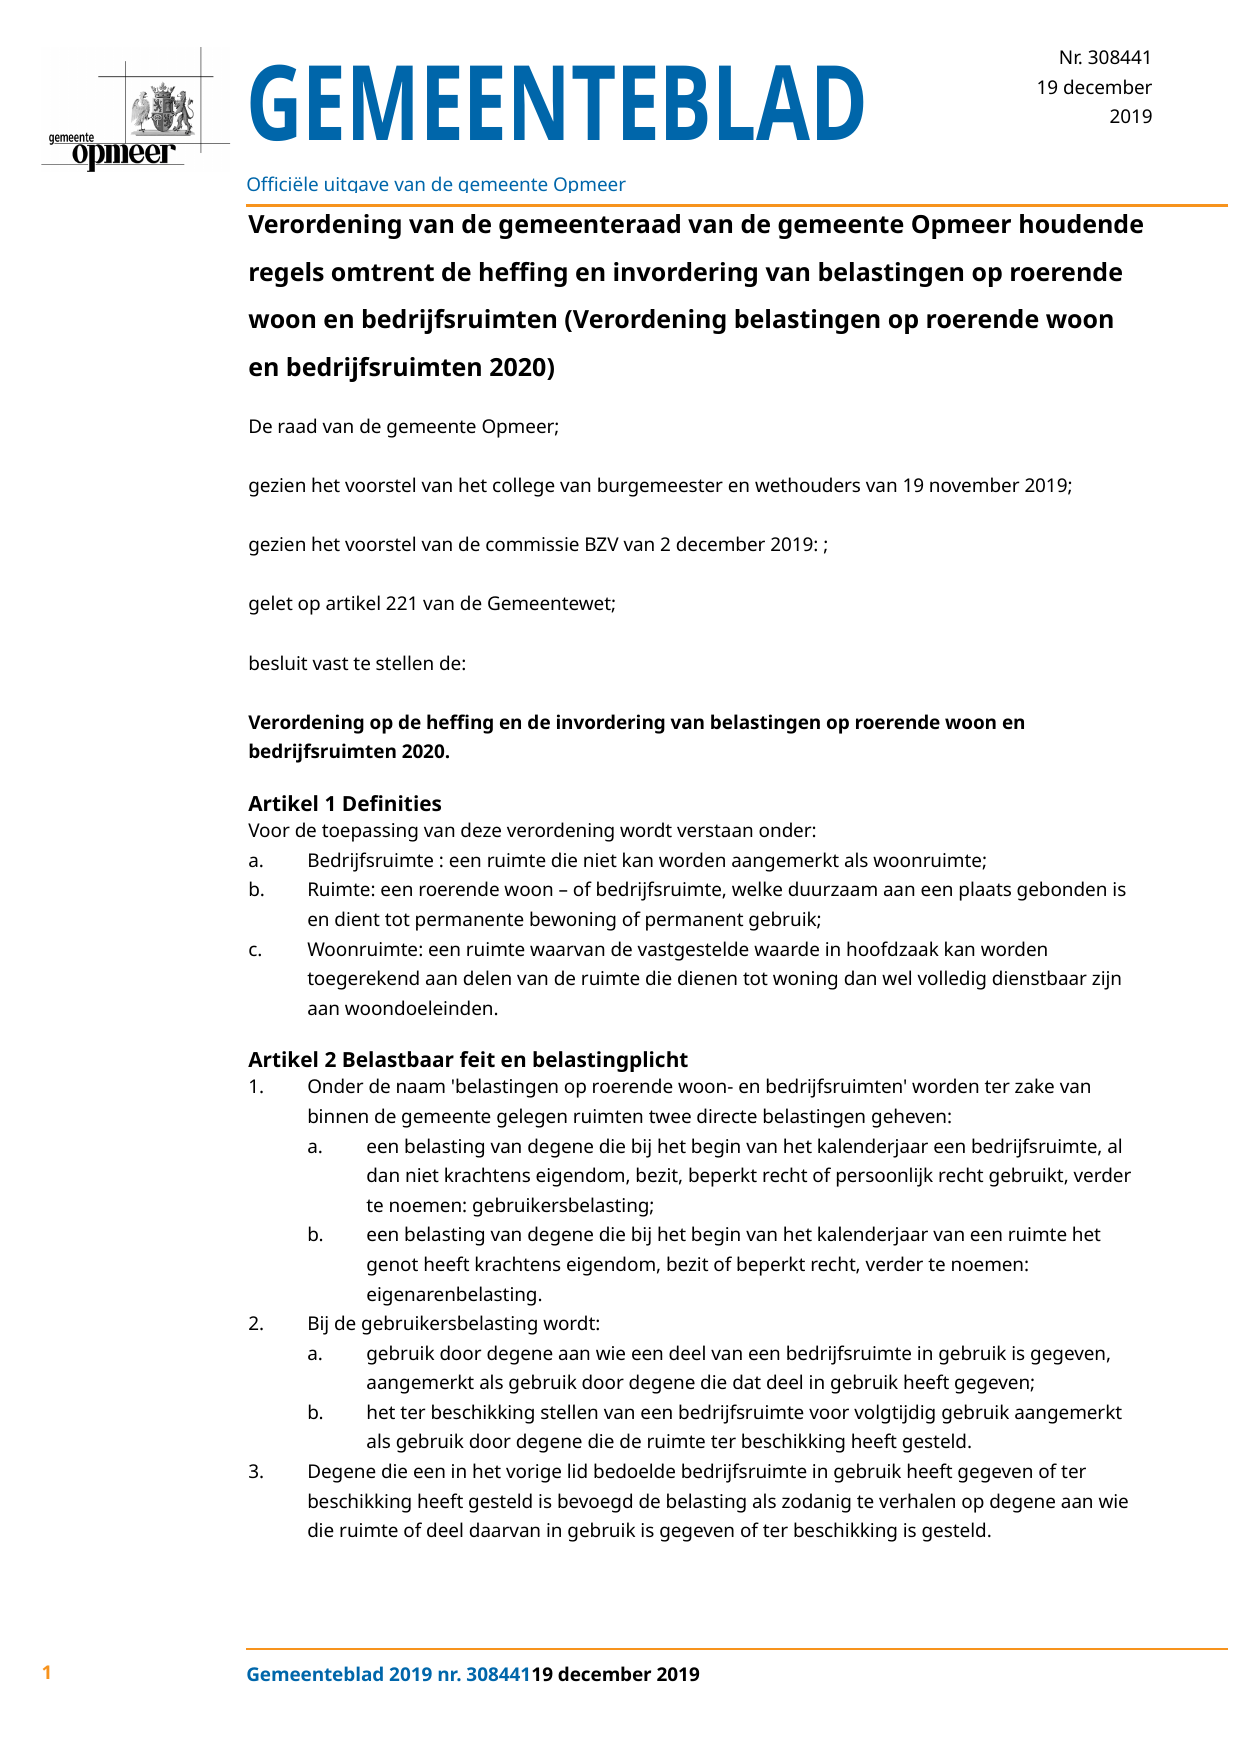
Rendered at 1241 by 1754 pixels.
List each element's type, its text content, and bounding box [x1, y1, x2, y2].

list een belasting van degene die bij het begin van het kalenderjaar een bedrijfsruimte, al dan niet krachtens eigendom, bezit, beperkt recht of persoonlijk recht gebruikt, verder te noemen: gebruikersbelasting; [307, 1133, 1152, 1218]
list gebruik door degene aan wie een deel van een bedrijfsruimte in gebruik is gegeven, aangemerkt als gebruik door degene die dat deel in gebruik heeft gegeven; [307, 1340, 1152, 1395]
text gezien het voorstel van de commissie BZV van 2 december 2019: ; [248, 531, 1152, 557]
list Bedrijfsruimte : een ruimte die niet kan worden aangemerkt als woonruimte; [248, 847, 1152, 873]
picture [41, 47, 231, 172]
text Artikel 2 Belastbaar feit en belastingplicht [248, 1045, 1152, 1074]
text Voor de toepassing van deze verordening wordt verstaan onder: [248, 817, 1152, 843]
list een belasting van degene die bij het begin van het kalenderjaar van een ruimte het genot heeft krachtens eigendom, bezit of beperkt recht, verder te noemen: eigenarenbelasting. [307, 1222, 1152, 1307]
list Woonruimte: een ruimte waarvan de vastgestelde waarde in hoofdzaak kan worden toegerekend aan delen van de ruimte die dienen tot woning dan wel volledig dienstbaar zijn aan woondoeleinden. [248, 936, 1152, 1021]
list Onder de naam 'belastingen op roerende woon- en bedrijfsruimten' worden ter zake van binnen de gemeente gelegen ruimten twee directe belastingen geheven: [248, 1074, 1152, 1129]
text Verordening van de gemeenteraad van de gemeente Opmeer houdende regels omtrent de heffing en invordering van belastingen op roerende woon en bedrijfsruimten (Verordening belastingen op roerende woon en bedrijfsruimten 2020) [248, 207, 1152, 384]
list Degene die een in het vorige lid bedoelde bedrijfsruimte in gebruik heeft gegeven of ter beschikking heeft gesteld is bevoegd de belasting als zodanig te verhalen op degene aan wie die ruimte of deel daarvan in gebruik is gegeven of ter beschikking is gesteld. [248, 1458, 1152, 1543]
text Verordening op de heffing en de invordering van belastingen op roerende woon en bedrijfsruimten 2020. [248, 709, 1152, 764]
text Artikel 1 Definities [248, 789, 1152, 817]
text besluit vast te stellen de: [248, 650, 1152, 676]
list Ruimte: een roerende woon – of bedrijfsruimte, welke duurzaam aan een plaats gebonden is en dient tot permanente bewoning of permanent gebruik; [248, 877, 1152, 932]
text gezien het voorstel van het college van burgemeester en wethouders van 19 november 2019; [248, 472, 1152, 498]
list Bij de gebruikersbelasting wordt: [248, 1310, 1152, 1336]
text De raad van de gemeente Opmeer; [248, 413, 1152, 439]
text gelet op artikel 221 van de Gemeentewet; [248, 591, 1152, 616]
list het ter beschikking stellen van een bedrijfsruimte voor volgtijdig gebruik aangemerkt als gebruik door degene die de ruimte ter beschikking heeft gesteld. [307, 1399, 1152, 1454]
